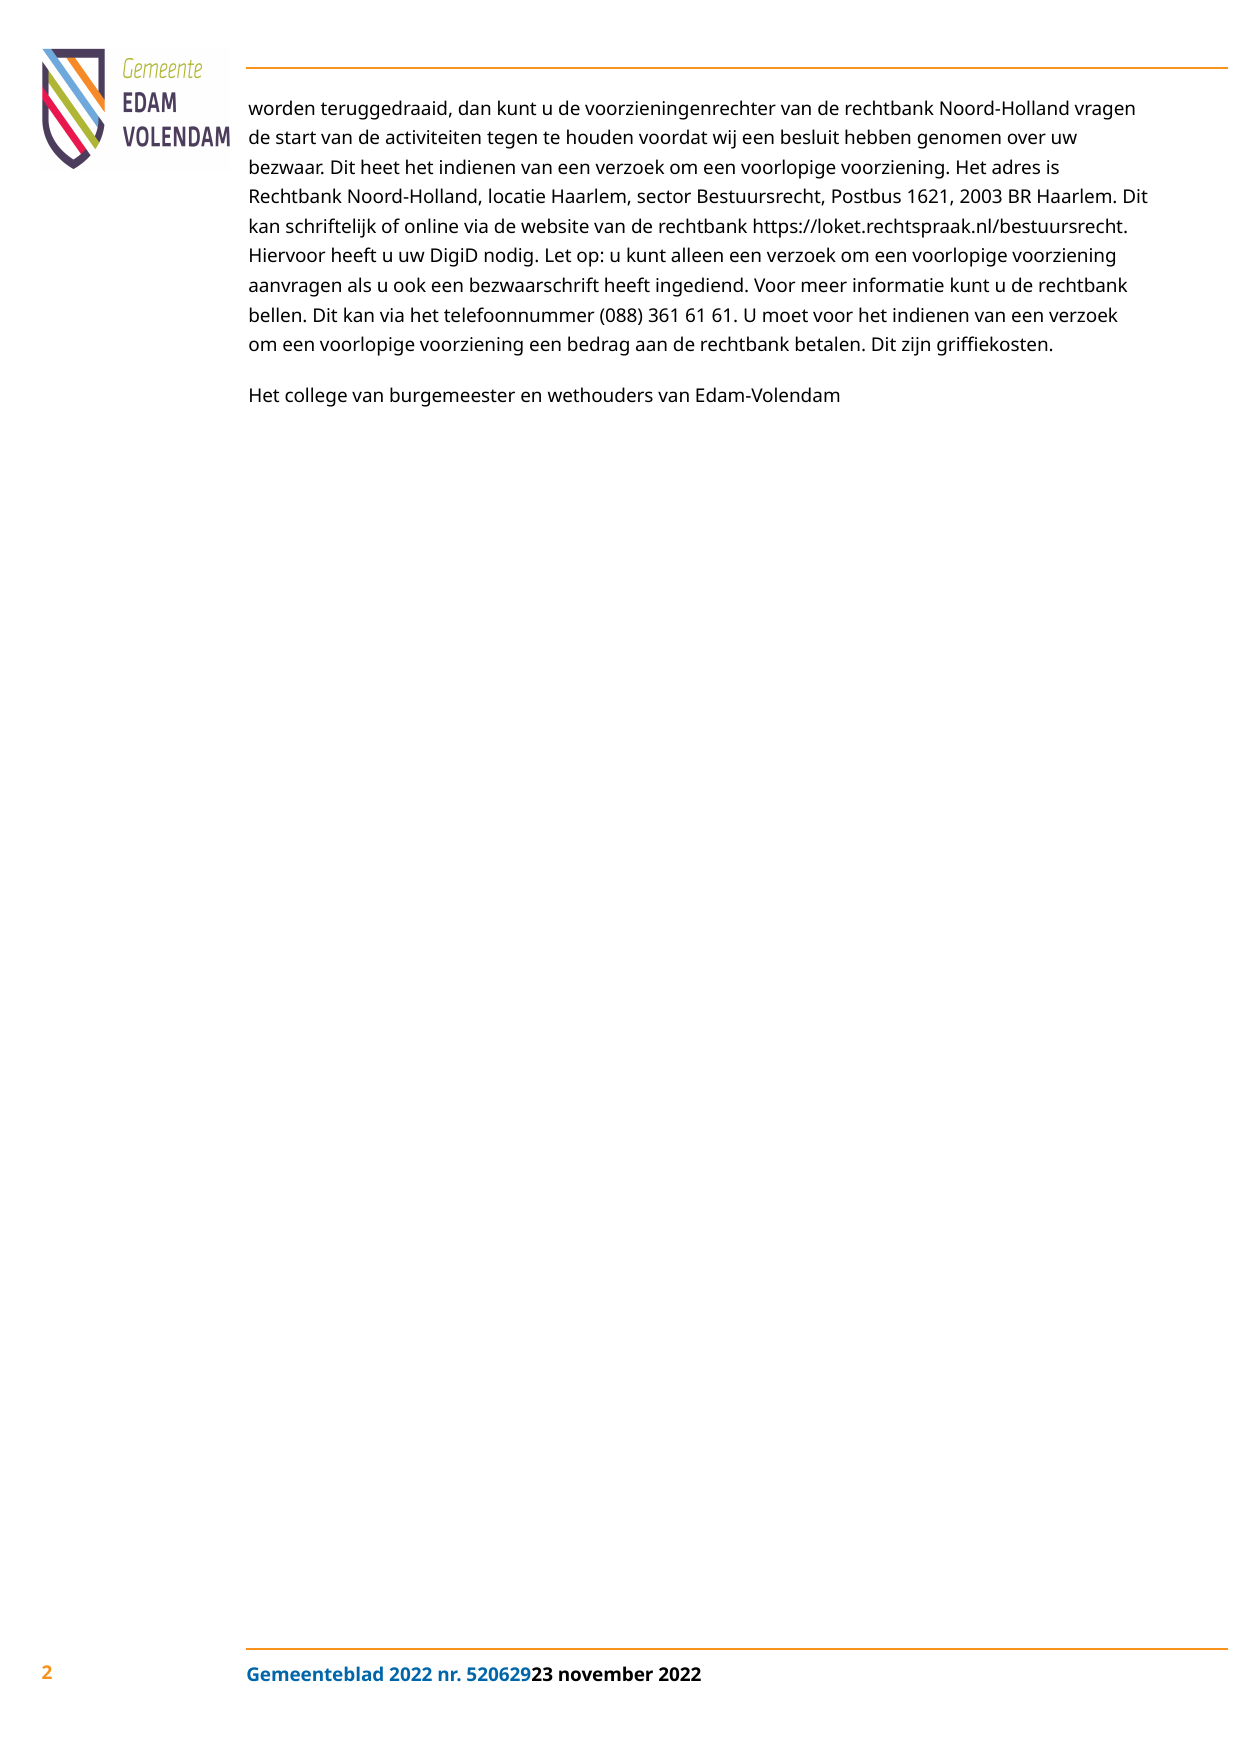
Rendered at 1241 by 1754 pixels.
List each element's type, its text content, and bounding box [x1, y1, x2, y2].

text worden teruggedraaid, dan kunt u de voorzieningenrechter van de rechtbank Noord-Holland vragen de start van de activiteiten tegen te houden voordat wij een besluit hebben genomen over uw bezwaar. Dit heet het indienen van een verzoek om een voorlopige voorziening. Het adres is Rechtbank Noord-Holland, locatie Haarlem, sector Bestuursrecht, Postbus 1621, 2003 BR Haarlem. Dit kan schriftelijk of online via de website van de rechtbank https://loket.rechtspraak.nl/bestuursrecht. Hiervoor heeft u uw DigiD nodig. Let op: u kunt alleen een verzoek om een voorlopige voorziening aanvragen als u ook een bezwaarschrift heeft ingediend. Voor meer informatie kunt u de rechtbank bellen. Dit kan via het telefoonnummer (088) 361 61 61. U moet voor het indienen van een verzoek om een voorlopige voorziening een bedrag aan de rechtbank betalen. Dit zijn griffiekosten. [248, 95, 1152, 357]
picture [41, 47, 231, 172]
text Het college van burgemeester en wethouders van Edam-Volendam [248, 382, 1152, 408]
